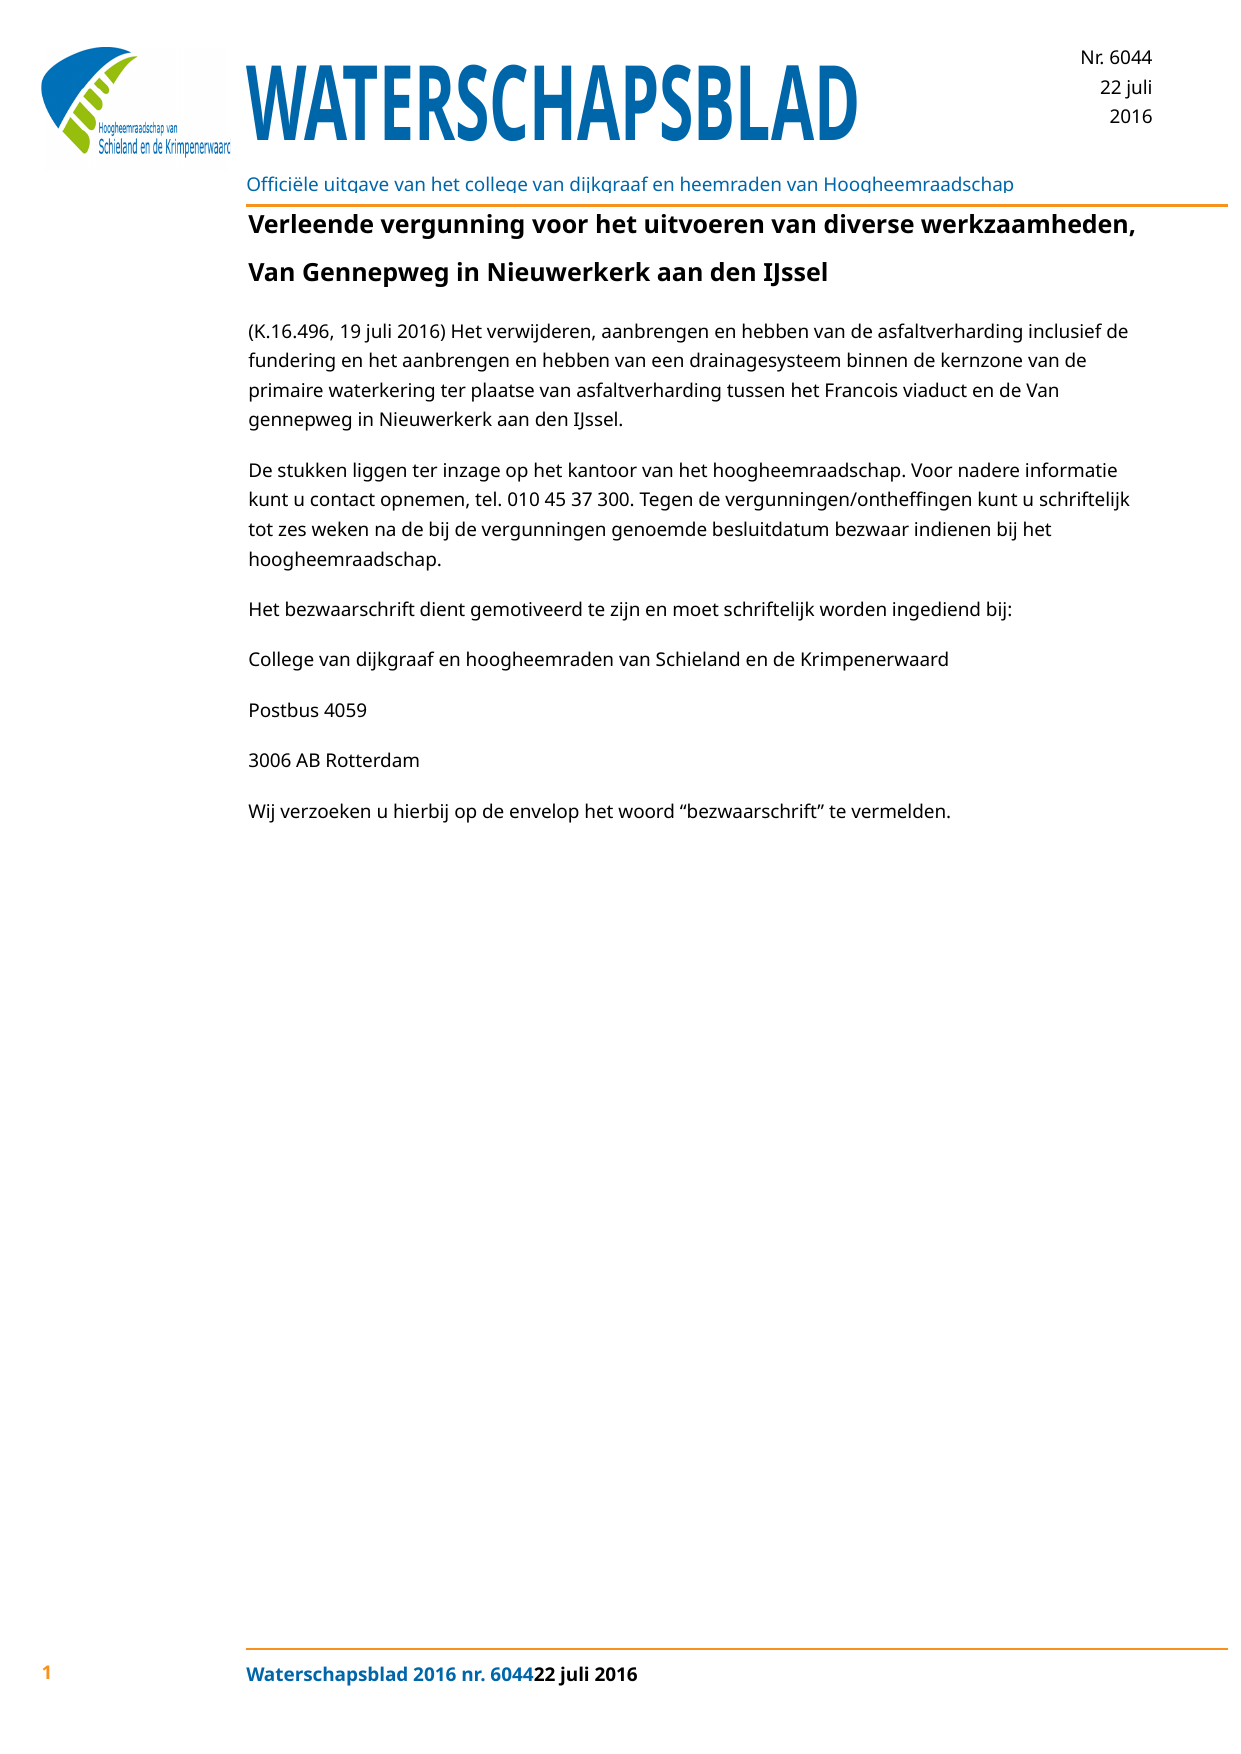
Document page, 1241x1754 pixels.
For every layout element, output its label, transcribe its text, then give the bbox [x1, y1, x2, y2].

text College van dijkgraaf en hoogheemraden van Schieland en de Krimpenerwaard [248, 647, 1152, 672]
text Wij verzoeken u hierbij op de envelop het woord “bezwaarschrift” te vermelden. [248, 798, 1152, 824]
text 3006 AB Rotterdam [248, 747, 1152, 773]
text (K.16.496, 19 juli 2016) Het verwijderen, aanbrengen en hebben van de asfaltverharding inclusief de fundering en het aanbrengen en hebben van een drainagesysteem binnen de kernzone van de primaire waterkering ter plaatse van asfaltverharding tussen het Francois viaduct en de Van gennepweg in Nieuwerkerk aan den IJssel. [248, 318, 1152, 432]
text Verleende vergunning voor het uitvoeren van diverse werkzaamheden, Van Gennepweg in Nieuwerkerk aan den IJssel [248, 207, 1152, 288]
picture [41, 47, 231, 172]
text De stukken liggen ter inzage op het kantoor van het hoogheemraadschap. Voor nadere informatie kunt u contact opnemen, tel. 010 45 37 300. Tegen de vergunningen/ontheffingen kunt u schriftelijk tot zes weken na de bij de vergunningen genoemde besluitdatum bezwaar indienen bij het hoogheemraadschap. [248, 457, 1152, 572]
text Het bezwaarschrift dient gemotiveerd te zijn en moet schriftelijk worden ingediend bij: [248, 596, 1152, 622]
text Postbus 4059 [248, 697, 1152, 723]
